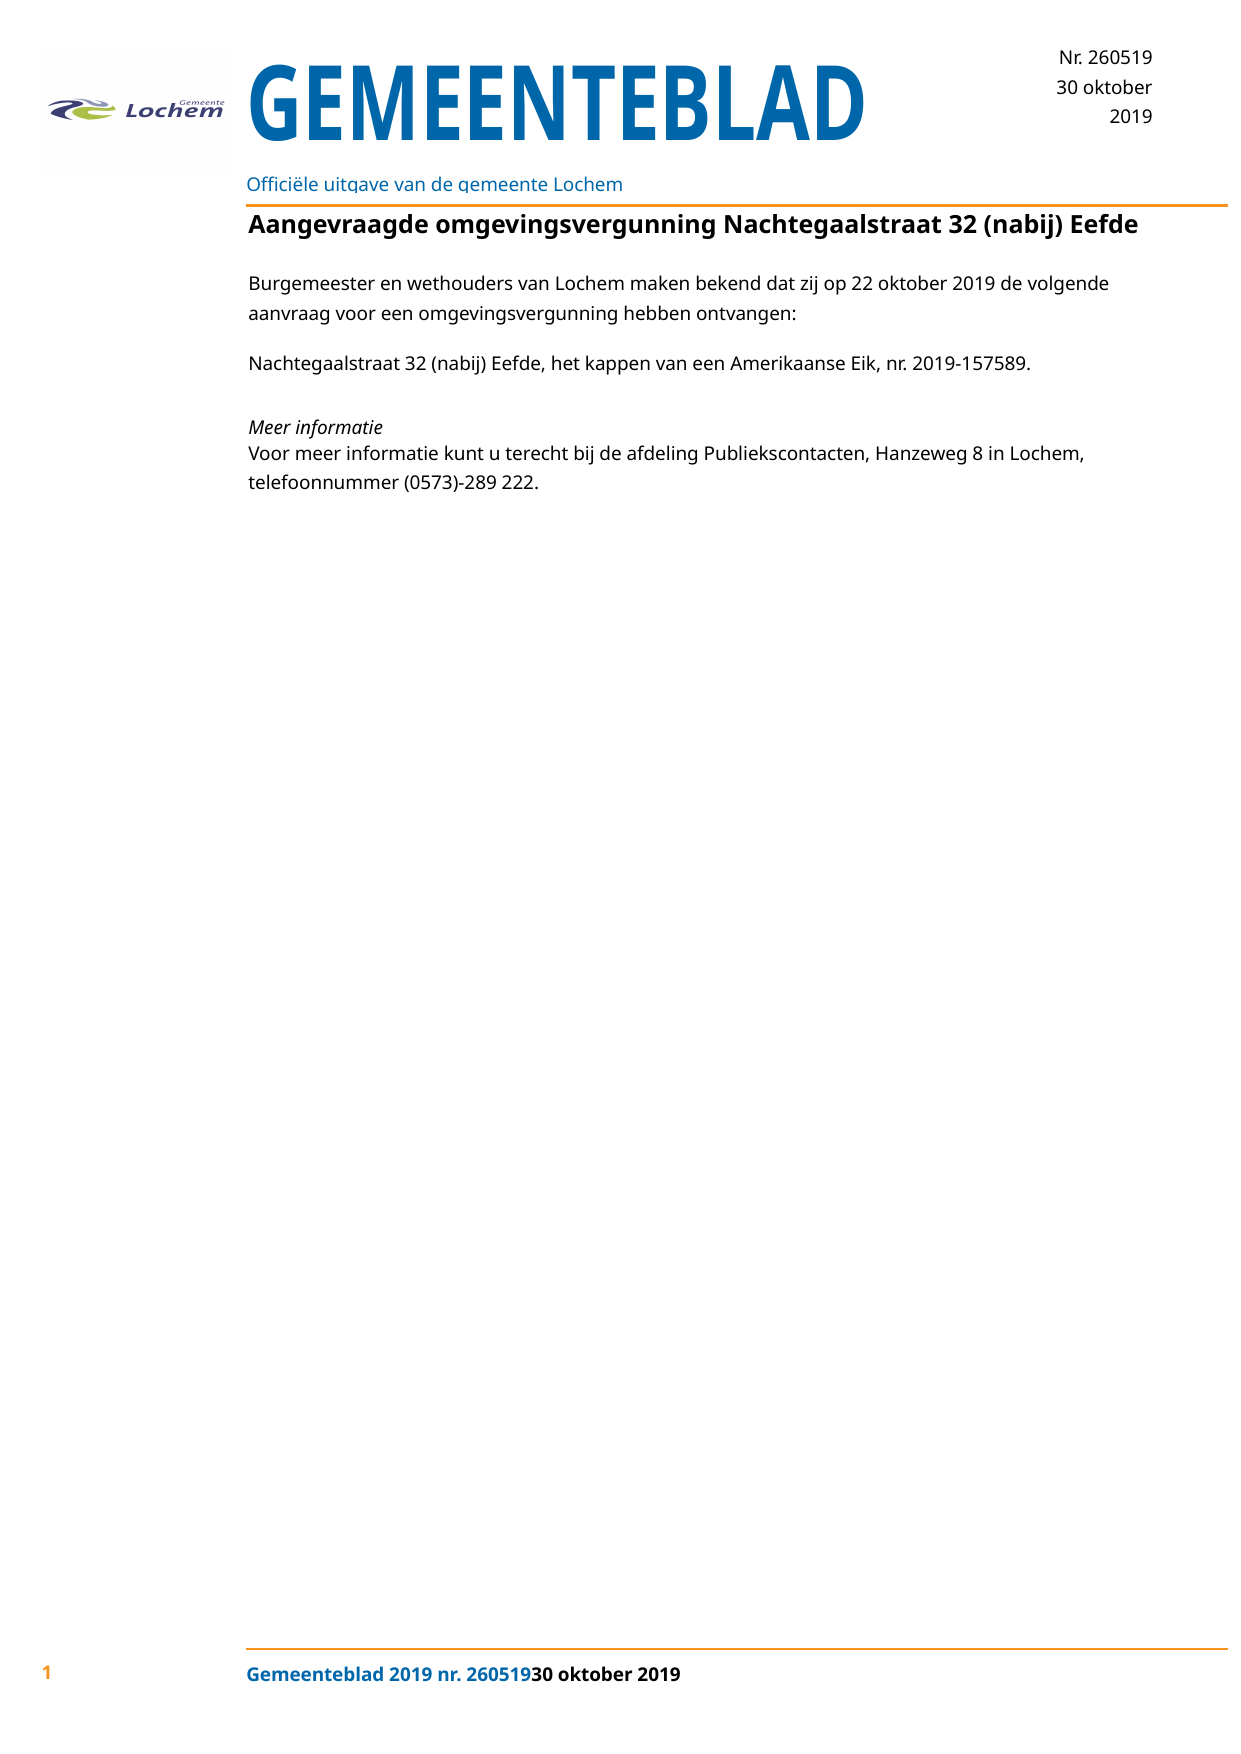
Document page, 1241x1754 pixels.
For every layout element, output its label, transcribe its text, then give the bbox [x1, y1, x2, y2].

text Aangevraagde omgevingsvergunning Nachtegaalstraat 32 (nabij) Eefde [248, 207, 1152, 241]
text Burgemeester en wethouders van Lochem maken bekend dat zij op 22 oktober 2019 de volgende aanvraag voor een omgevingsvergunning hebben ontvangen: [248, 270, 1152, 326]
text Voor meer informatie kunt u terecht bij de afdeling Publiekscontacten, Hanzeweg 8 in Lochem, telefoonnummer (0573)-289 222. [248, 440, 1152, 495]
text Meer informatie [248, 414, 1152, 440]
text Nachtegaalstraat 32 (nabij) Eefde, het kappen van een Amerikaanse Eik, nr. 2019-157589. [248, 350, 1152, 376]
picture [41, 47, 231, 172]
